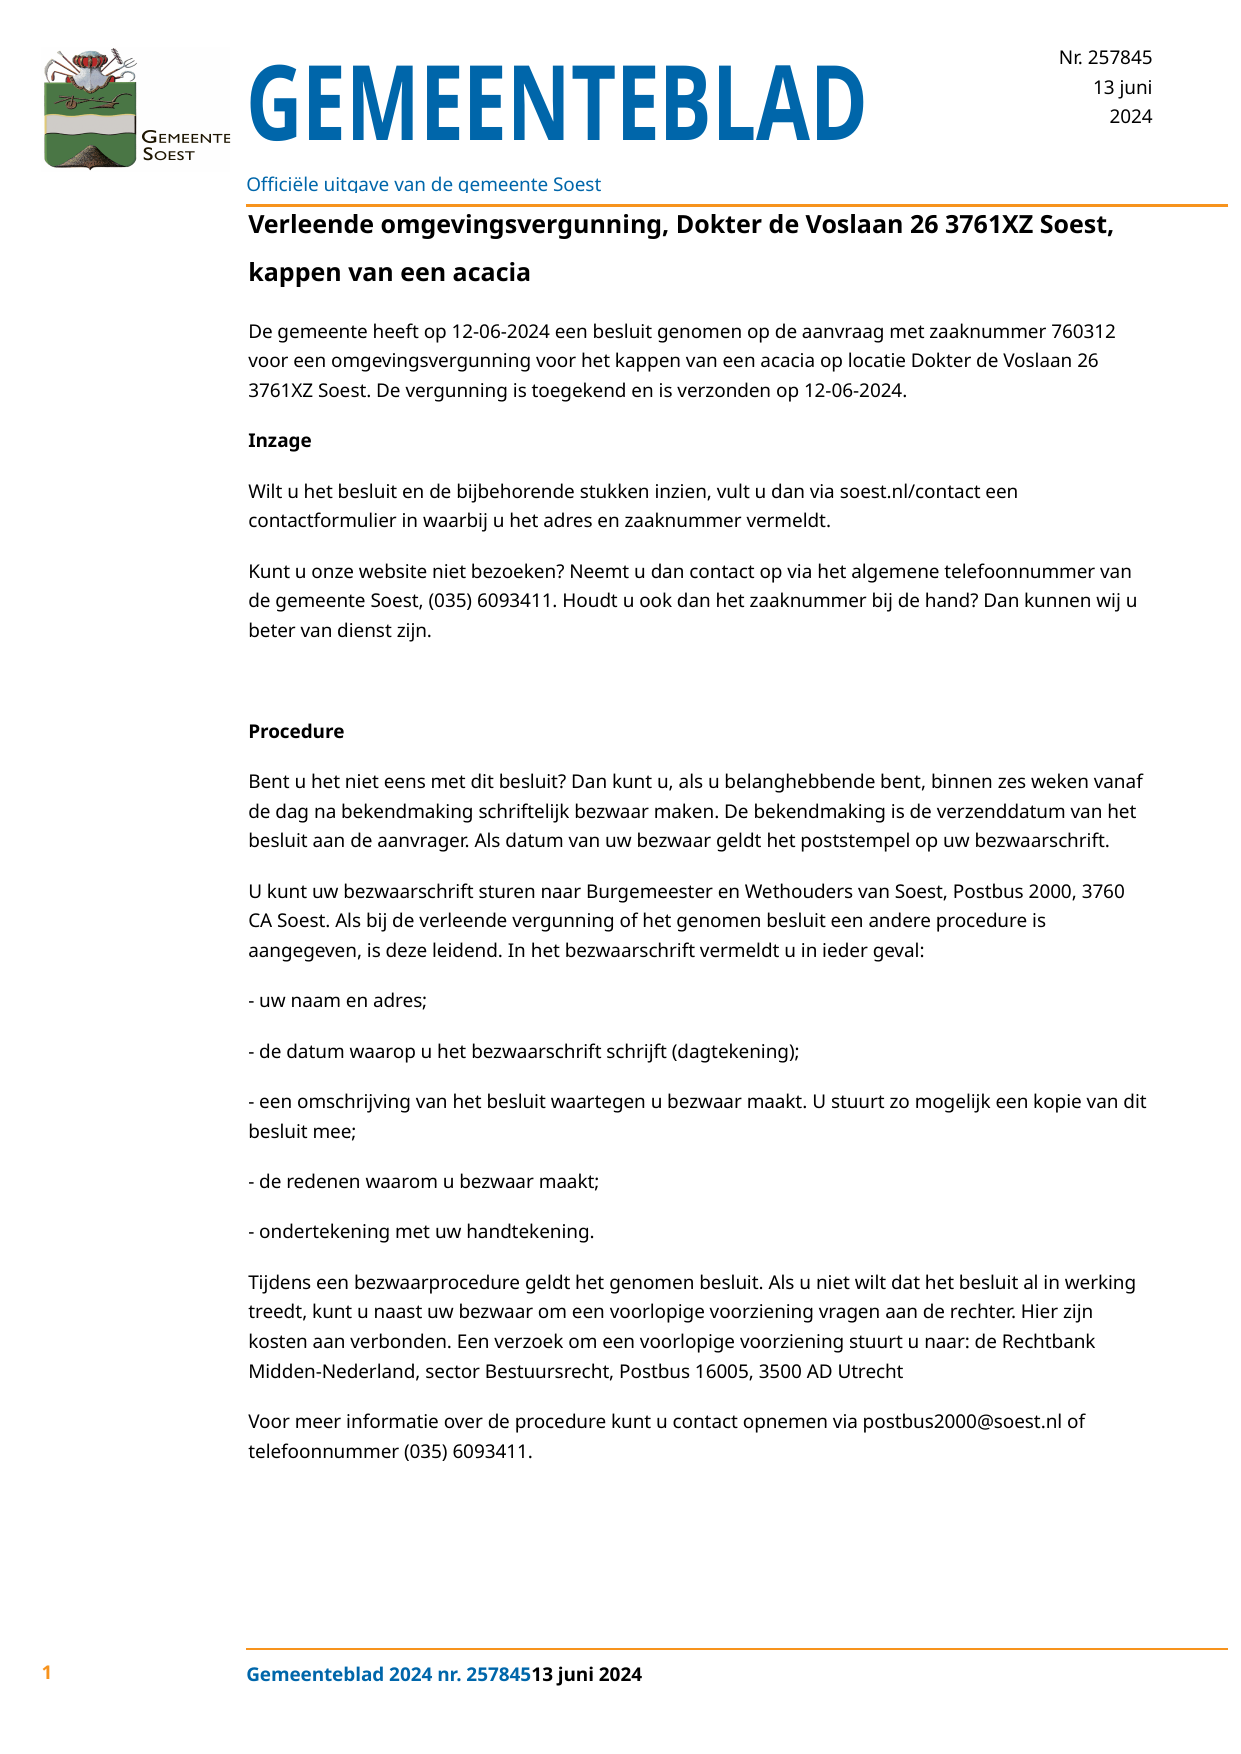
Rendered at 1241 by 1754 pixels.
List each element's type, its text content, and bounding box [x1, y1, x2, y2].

text - de datum waarop u het bezwaarschrift schrijft (dagtekening); [248, 1038, 1152, 1064]
text Kunt u onze website niet bezoeken? Neemt u dan contact op via het algemene telefoonnummer van de gemeente Soest, (035) 6093411. Houdt u ook dan het zaaknummer bij de hand? Dan kunnen wij u beter van dienst zijn. [248, 558, 1152, 643]
text - een omschrijving van het besluit waartegen u bezwaar maakt. U stuurt zo mogelijk een kopie van dit besluit mee; [248, 1088, 1152, 1144]
text Tijdens een bezwaarprocedure geldt het genomen besluit. Als u niet wilt dat het besluit al in werking treedt, kunt u naast uw bezwaar om een voorlopige voorziening vragen aan de rechter. Hier zijn kosten aan verbonden. Een verzoek om een voorlopige voorziening stuurt u naar: de Rechtbank Midden-Nederland, sector Bestuursrecht, Postbus 16005, 3500 AD Utrecht [248, 1269, 1152, 1384]
text Procedure [248, 718, 1152, 744]
text De gemeente heeft op 12-06-2024 een besluit genomen op de aanvraag met zaaknummer 760312 voor een omgevingsvergunning voor het kappen van een acacia op locatie Dokter de Voslaan 26 3761XZ Soest. De vergunning is toegekend en is verzonden op 12-06-2024. [248, 318, 1152, 403]
text - uw naam en adres; [248, 987, 1152, 1013]
text Voor meer informatie over de procedure kunt u contact opnemen via postbus2000@soest.nl of telefoonnummer (035) 6093411. [248, 1408, 1152, 1464]
text - ondertekening met uw handtekening. [248, 1219, 1152, 1244]
text Wilt u het besluit en de bijbehorende stukken inzien, vult u dan via soest.nl/contact een contactformulier in waarbij u het adres en zaaknummer vermeldt. [248, 478, 1152, 533]
picture [41, 47, 231, 172]
text Inzage [248, 427, 1152, 453]
text U kunt uw bezwaarschrift sturen naar Burgemeester en Wethouders van Soest, Postbus 2000, 3760 CA Soest. Als bij de verleende vergunning of het genomen besluit een andere procedure is aangegeven, is deze leidend. In het bezwaarschrift vermeldt u in ieder geval: [248, 878, 1152, 963]
text - de redenen waarom u bezwaar maakt; [248, 1168, 1152, 1194]
text Bent u het niet eens met dit besluit? Dan kunt u, als u belanghebbende bent, binnen zes weken vanaf de dag na bekendmaking schriftelijk bezwaar maken. De bekendmaking is de verzenddatum van het besluit aan de aanvrager. Als datum van uw bezwaar geldt het poststempel op uw bezwaarschrift. [248, 768, 1152, 853]
text Verleende omgevingsvergunning, Dokter de Voslaan 26 3761XZ Soest, kappen van een acacia [248, 207, 1152, 288]
